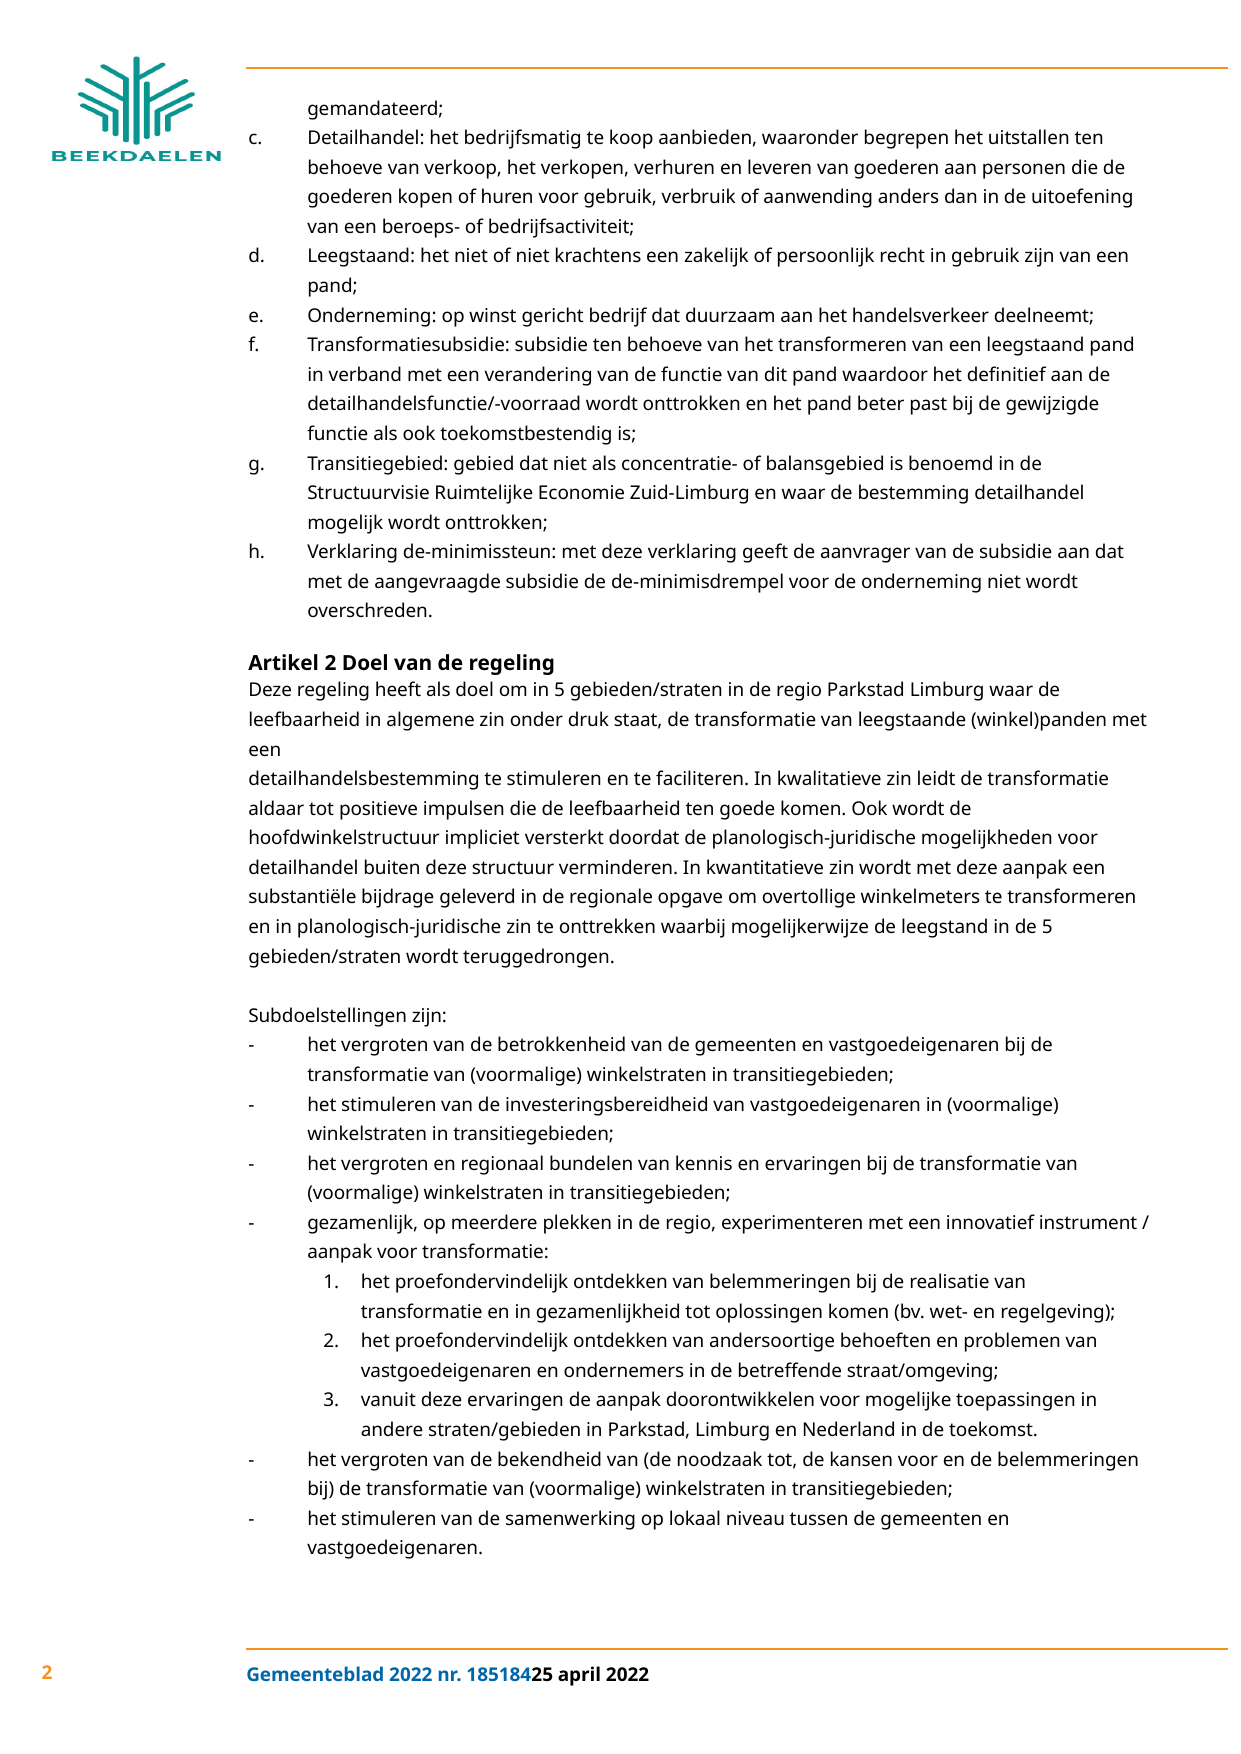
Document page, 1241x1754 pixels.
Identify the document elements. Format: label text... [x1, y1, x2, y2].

list het vergroten van de betrokkenheid van de gemeenten en vastgoedeigenaren bij de transformatie van (voormalige) winkelstraten in transitiegebieden; [248, 1032, 1152, 1087]
picture [41, 47, 231, 172]
list Detailhandel: het bedrijfsmatig te koop aanbieden, waaronder begrepen het uitstallen ten behoeve van verkoop, het verkopen, verhuren en leveren van goederen aan personen die de goederen kopen of huren voor gebruik, verbruik of aanwending anders dan in de uitoefening van een beroeps- of bedrijfsactiviteit; [248, 124, 1152, 239]
list Leegstaand: het niet of niet krachtens een zakelijk of persoonlijk recht in gebruik zijn van een pand; [248, 243, 1152, 298]
list het stimuleren van de samenwerking op lokaal niveau tussen de gemeenten en vastgoedeigenaren. [248, 1505, 1152, 1560]
text Artikel 2 Doel van de regeling [248, 648, 1152, 677]
list het proefondervindelijk ontdekken van andersoortige behoeften en problemen van vastgoedeigenaren en ondernemers in de betreffende straat/omgeving; [323, 1327, 1152, 1383]
list Verklaring de-minimissteun: met deze verklaring geeft de aanvrager van de subsidie aan dat met de aangevraagde subsidie de de-minimisdrempel voor de onderneming niet wordt overschreden. [248, 538, 1152, 623]
list het vergroten van de bekendheid van (de noodzaak tot, de kansen voor en de belemmeringen bij) de transformatie van (voormalige) winkelstraten in transitiegebieden; [248, 1446, 1152, 1501]
list Onderneming: op winst gericht bedrijf dat duurzaam aan het handelsverkeer deelneemt; [248, 302, 1152, 328]
list Transformatiesubsidie: subsidie ten behoeve van het transformeren van een leegstaand pand in verband met een verandering van de functie van dit pand waardoor het definitief aan de detailhandelsfunctie/-voorraad wordt onttrokken en het pand beter past bij de gewijzigde functie als ook toekomstbestendig is; [248, 331, 1152, 446]
list gezamenlijk, op meerdere plekken in de regio, experimenteren met een innovatief instrument / aanpak voor transformatie: [248, 1209, 1152, 1264]
text Deze regeling heeft als doel om in 5 gebieden/straten in de regio Parkstad Limburg waar de leefbaarheid in algemene zin onder druk staat, de transformatie van leegstaande (winkel)panden met een [248, 677, 1152, 761]
list het proefondervindelijk ontdekken van belemmeringen bij de realisatie van transformatie en in gezamenlijkheid tot oplossingen komen (bv. wet- en regelgeving); [323, 1268, 1152, 1323]
list gemandateerd; [248, 95, 1152, 121]
list Transitiegebied: gebied dat niet als concentratie- of balansgebied is benoemd in de Structuurvisie Ruimtelijke Economie Zuid-Limburg en waar de bestemming detailhandel mogelijk wordt onttrokken; [248, 450, 1152, 535]
list vanuit deze ervaringen de aanpak doorontwikkelen voor mogelijke toepassingen in andere straten/gebieden in Parkstad, Limburg en Nederland in de toekomst. [323, 1387, 1152, 1442]
list het stimuleren van de investeringsbereidheid van vastgoedeigenaren in (voormalige) winkelstraten in transitiegebieden; [248, 1091, 1152, 1146]
text Subdoelstellingen zijn: [248, 1002, 1152, 1028]
text detailhandelsbestemming te stimuleren en te faciliteren. In kwalitatieve zin leidt de transformatie aldaar tot positieve impulsen die de leefbaarheid ten goede komen. Ook wordt de hoofdwinkelstructuur impliciet versterkt doordat de planologisch-juridische mogelijkheden voor detailhandel buiten deze structuur verminderen. In kwantitatieve zin wordt met deze aanpak een substantiële bijdrage geleverd in de regionale opgave om overtollige winkelmeters te transformeren en in planologisch-juridische zin te onttrekken waarbij mogelijkerwijze de leegstand in de 5 gebieden/straten wordt teruggedrongen. [248, 765, 1152, 968]
list het vergroten en regionaal bundelen van kennis en ervaringen bij de transformatie van (voormalige) winkelstraten in transitiegebieden; [248, 1150, 1152, 1205]
